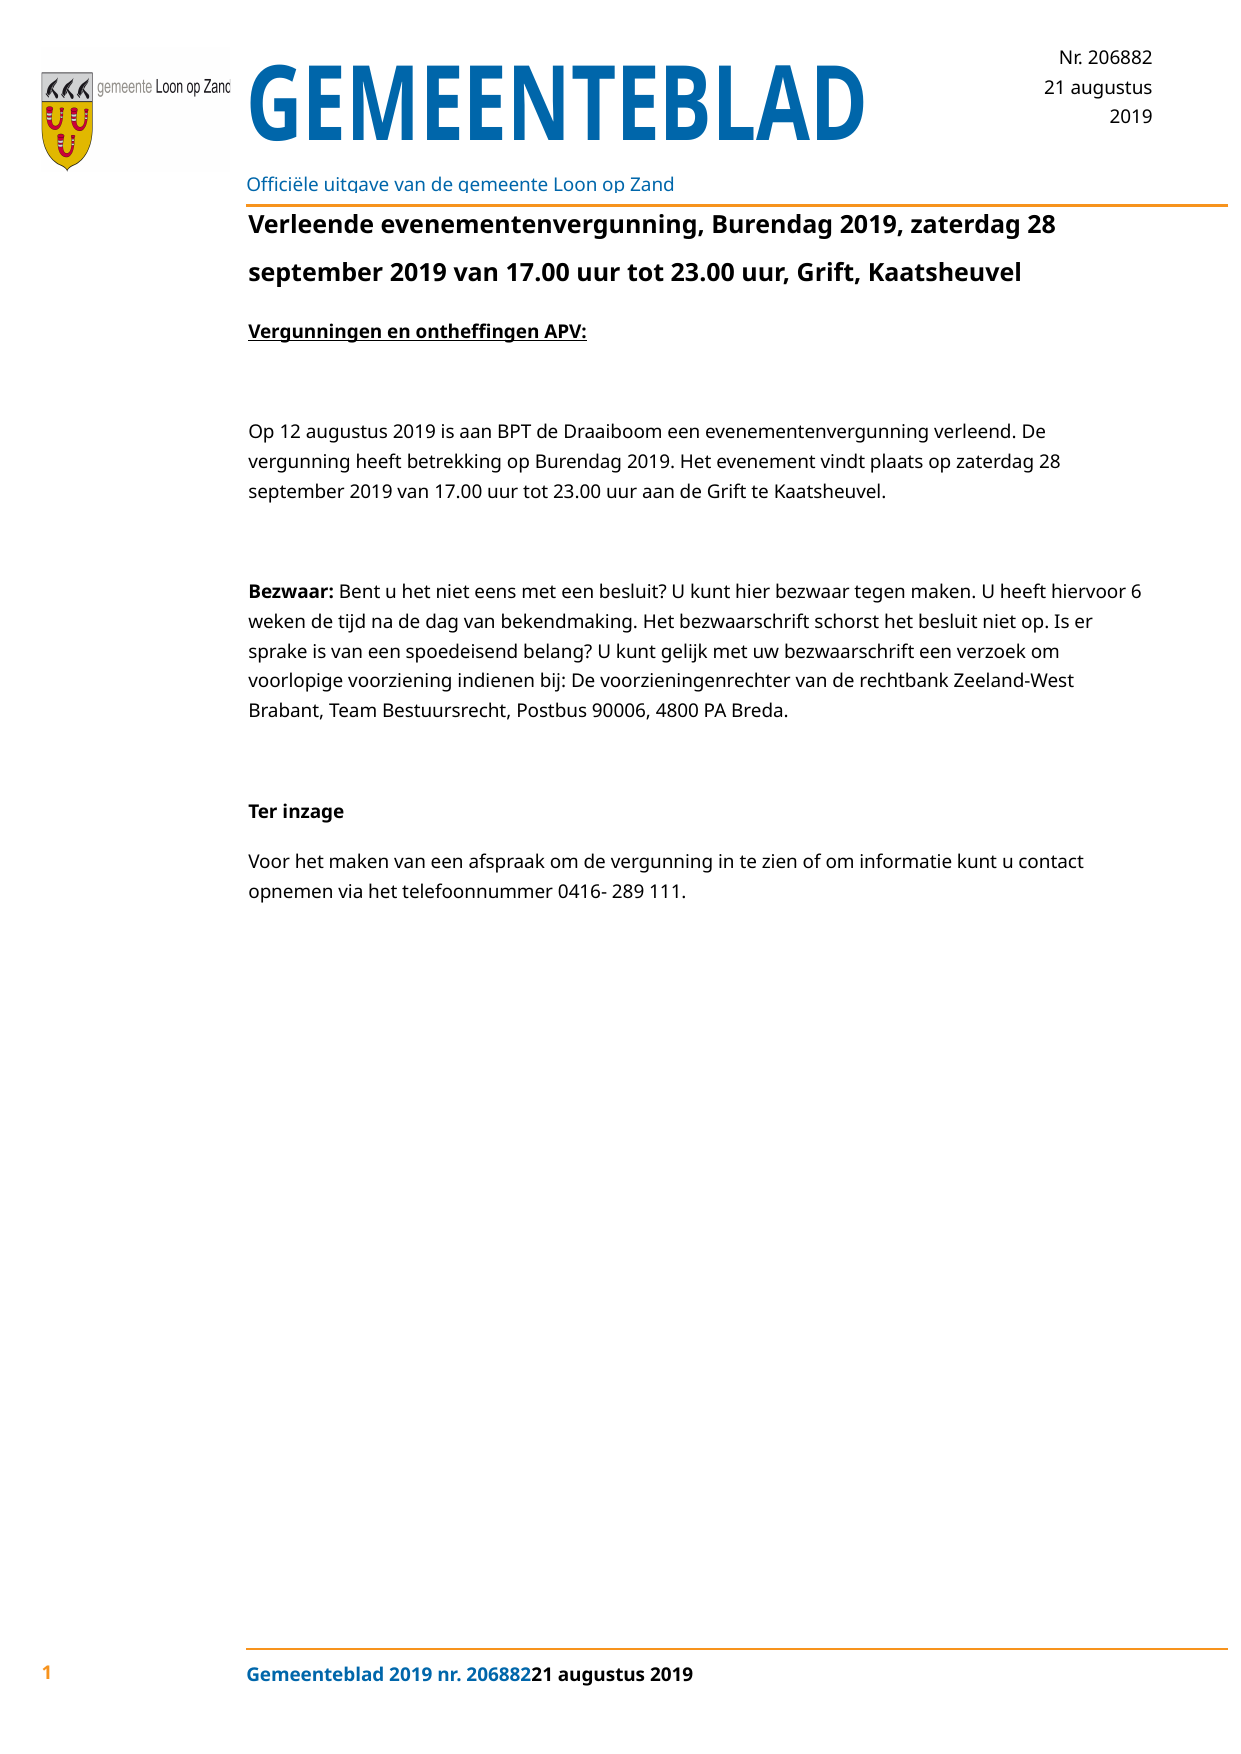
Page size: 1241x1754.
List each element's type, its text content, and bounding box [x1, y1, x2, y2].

picture [41, 47, 231, 172]
text Voor het maken van een afspraak om de vergunning in te zien of om informatie kunt u contact opnemen via het telefoonnummer 0416- 289 111. [248, 848, 1152, 904]
text Vergunningen en ontheffingen APV: [248, 318, 1152, 344]
text Op 12 augustus 2019 is aan BPT de Draaiboom een evenementenvergunning verleend. De vergunning heeft betrekking op Burendag 2019. Het evenement vindt plaats op zaterdag 28 september 2019 van 17.00 uur tot 23.00 uur aan de Grift te Kaatsheuvel. [248, 419, 1152, 504]
text Ter inzage [248, 798, 1152, 824]
text Bezwaar: Bent u het niet eens met een besluit? U kunt hier bezwaar tegen maken. U heeft hiervoor 6 weken de tijd na de dag van bekendmaking. Het bezwaarschrift schorst het besluit niet op. Is er sprake is van een spoedeisend belang? U kunt gelijk met uw bezwaarschrift een verzoek om voorlopige voorziening indienen bij: De voorzieningenrechter van de rechtbank Zeeland-West Brabant, Team Bestuursrecht, Postbus 90006, 4800 PA Breda. [248, 579, 1152, 723]
text Verleende evenementenvergunning, Burendag 2019, zaterdag 28 september 2019 van 17.00 uur tot 23.00 uur, Grift, Kaatsheuvel [248, 207, 1152, 288]
